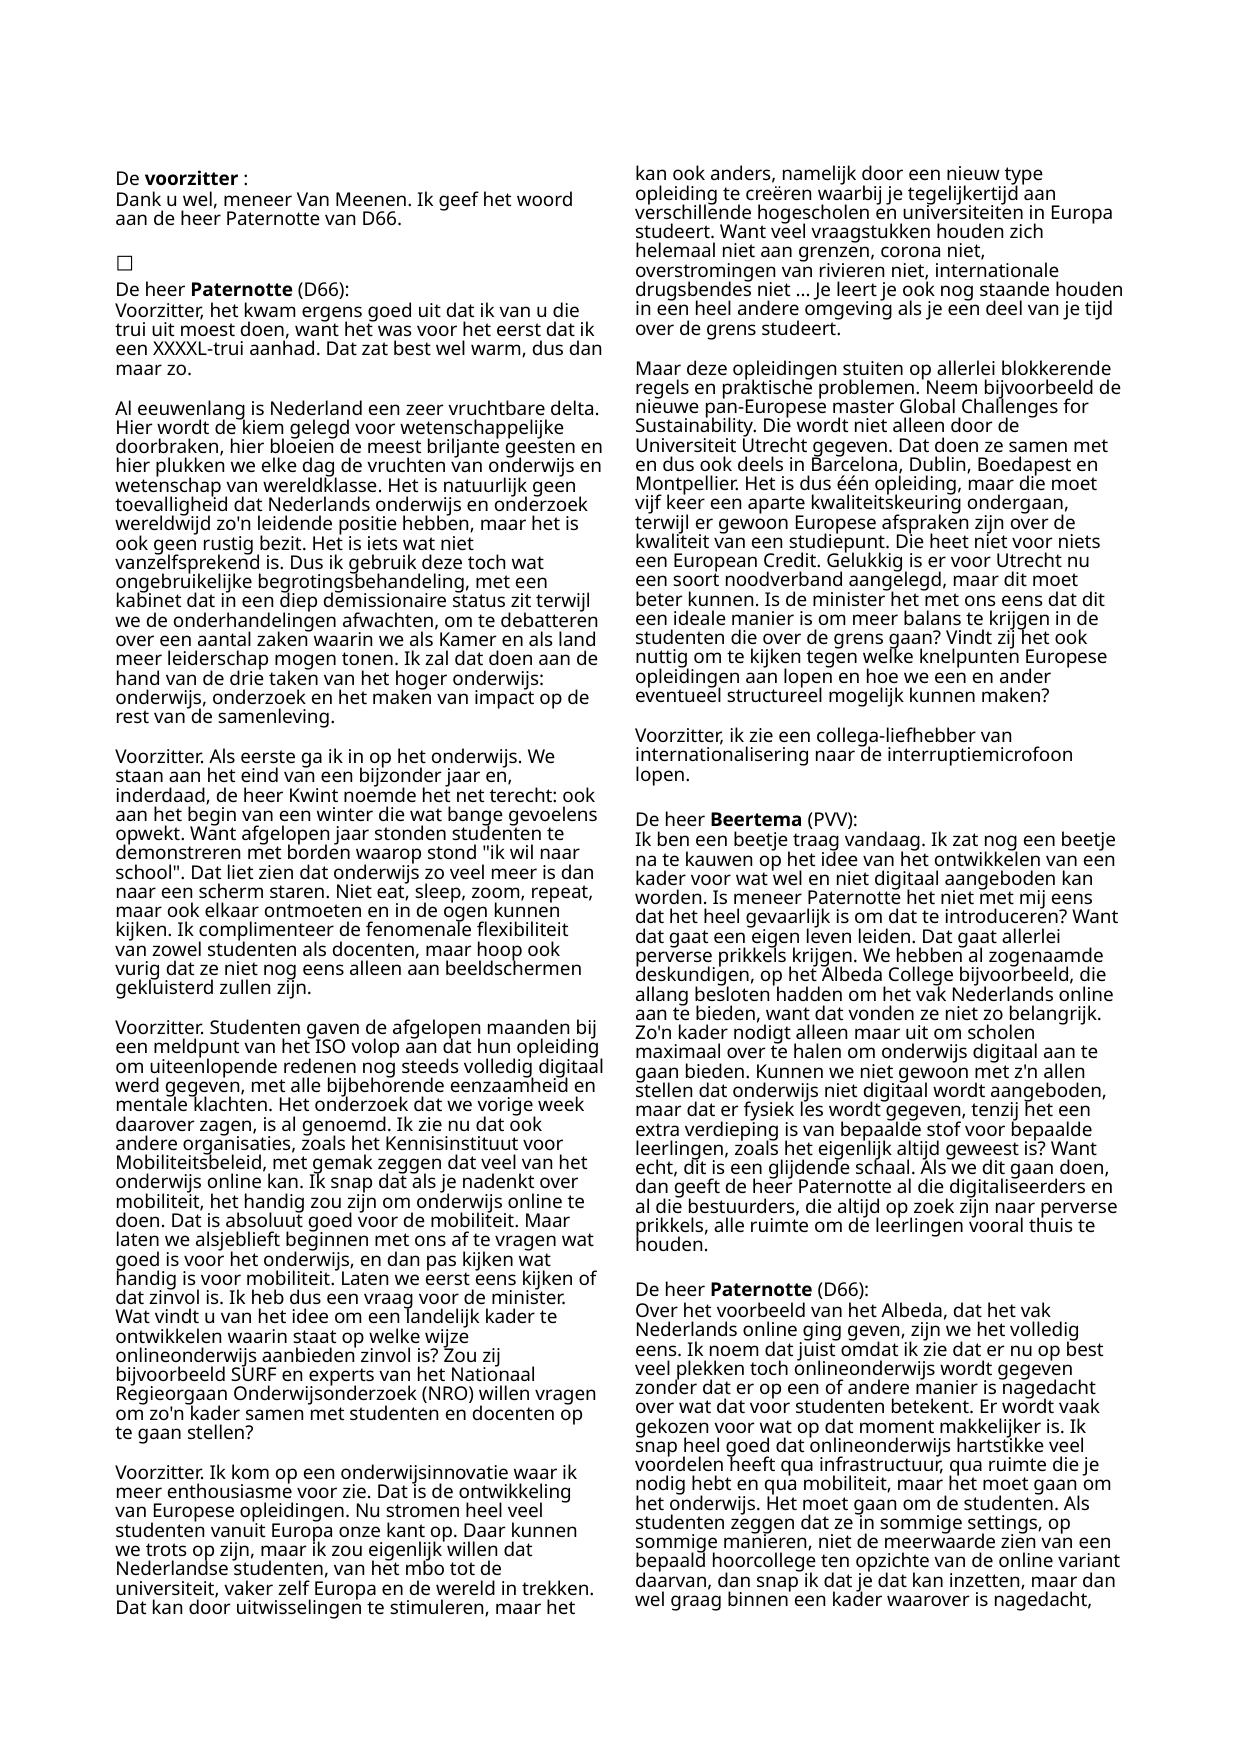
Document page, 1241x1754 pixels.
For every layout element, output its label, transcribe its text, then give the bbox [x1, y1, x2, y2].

text Maar deze opleidingen stuiten op allerlei blokkerende regels en praktische problemen. Neem bijvoorbeeld de nieuwe pan-Europese master Global Challenges for Sustainability. Die wordt niet alleen door de Universiteit Utrecht gegeven. Dat doen ze samen met en dus ook deels in Barcelona, Dublin, Boedapest en Montpellier. Het is dus één opleiding, maar die moet vijf keer een aparte kwaliteitskeuring ondergaan, terwijl er gewoon Europese afspraken zijn over de kwaliteit van een studiepunt. Die heet niet voor niets een European Credit. Gelukkig is er voor Utrecht nu een soort noodverband aangelegd, maar dit moet beter kunnen. Is de minister het met ons eens dat dit een ideale manier is om meer balans te krijgen in de studenten die over de grens gaan? Vindt zij het ook nuttig om te kijken tegen welke knelpunten Europese opleidingen aan lopen en hoe we een en ander eventueel structureel mogelijk kunnen maken? [635, 359, 1125, 706]
text De heer Beertema (PVV): [635, 806, 1125, 831]
text ⬜ [115, 250, 605, 276]
text Al eeuwenlang is Nederland een zeer vruchtbare delta. Hier wordt de kiem gelegd voor wetenschappelijke doorbraken, hier bloeien de meest briljante geesten en hier plukken we elke dag de vruchten van onderwijs en wetenschap van wereldklasse. Het is natuurlijk geen toevalligheid dat Nederlands onderwijs en onderzoek wereldwijd zo'n leidende positie hebben, maar het is ook geen rustig bezit. Het is iets wat niet vanzelfsprekend is. Dus ik gebruik deze toch wat ongebruikelijke begrotingsbehandeling, met een kabinet dat in een diep demissionaire status zit terwijl we de onderhandelingen afwachten, om te debatteren over een aantal zaken waarin we als Kamer en als land meer leiderschap mogen tonen. Ik zal dat doen aan de hand van de drie taken van het hoger onderwijs: onderwijs, onderzoek en het maken van impact op de rest van de samenleving. [115, 400, 605, 727]
text De heer Paternotte (D66): [115, 276, 605, 302]
text Dank u wel, meneer Van Meenen. Ik geef het woord aan de heer Paternotte van D66. [115, 191, 605, 229]
text De heer Paternotte (D66): [635, 1276, 1125, 1302]
text Ik ben een beetje traag vandaag. Ik zat nog een beetje na te kauwen op het idee van het ontwikkelen van een kader voor wat wel en niet digitaal aangeboden kan worden. Is meneer Paternotte het niet met mij eens dat het heel gevaarlijk is om dat te introduceren? Want dat gaat een eigen leven leiden. Dat gaat allerlei perverse prikkels krijgen. We hebben al zogenaamde deskundigen, op het Albeda College bijvoorbeeld, die allang besloten hadden om het vak Nederlands online aan te bieden, want dat vonden ze niet zo belangrijk. Zo'n kader nodigt alleen maar uit om scholen maximaal over te halen om onderwijs digitaal aan te gaan bieden. Kunnen we niet gewoon met z'n allen stellen dat onderwijs niet digitaal wordt aangeboden, maar dat er fysiek les wordt gegeven, tenzij het een extra verdieping is van bepaalde stof voor bepaalde leerlingen, zoals het eigenlijk altijd geweest is? Want echt, dit is een glijdende schaal. Als we dit gaan doen, dan geeft de heer Paternotte al die digitaliseerders en al die bestuurders, die altijd op zoek zijn naar perverse prikkels, alle ruimte om de leerlingen vooral thuis te houden. [635, 831, 1125, 1255]
text Over het voorbeeld van het Albeda, dat het vak Nederlands online ging geven, zijn we het volledig eens. Ik noem dat juist omdat ik zie dat er nu op best veel plekken toch onlineonderwijs wordt gegeven zonder dat er op een of andere manier is nagedacht over wat dat voor studenten betekent. Er wordt vaak gekozen voor wat op dat moment makkelijker is. Ik snap heel goed dat onlineonderwijs hartstikke veel voordelen heeft qua infrastructuur, qua ruimte die je nodig hebt en qua mobiliteit, maar het moet gaan om het onderwijs. Het moet gaan om de studenten. Als studenten zeggen dat ze in sommige settings, op sommige manieren, niet de meerwaarde zien van een bepaald hoorcollege ten opzichte van de online variant daarvan, dan snap ik dat je dat kan inzetten, maar dan wel graag binnen een kader waarover is nagedacht, [635, 1302, 1125, 1610]
text Voorzitter. Studenten gaven de afgelopen maanden bij een meldpunt van het ISO volop aan dat hun opleiding om uiteenlopende redenen nog steeds volledig digitaal werd gegeven, met alle bijbehorende eenzaamheid en mentale klachten. Het onderzoek dat we vorige week daarover zagen, is al genoemd. Ik zie nu dat ook andere organisaties, zoals het Kennisinstituut voor Mobiliteitsbeleid, met gemak zeggen dat veel van het onderwijs online kan. Ik snap dat als je nadenkt over mobiliteit, het handig zou zijn om onderwijs online te doen. Dat is absoluut goed voor de mobiliteit. Maar laten we alsjeblieft beginnen met ons af te vragen wat goed is voor het onderwijs, en dan pas kijken wat handig is voor mobiliteit. Laten we eerst eens kijken of dat zinvol is. Ik heb dus een vraag voor de minister. Wat vindt u van het idee om een landelijk kader te ontwikkelen waarin staat op welke wijze onlineonderwijs aanbieden zinvol is? Zou zij bijvoorbeeld SURF en experts van het Nationaal Regieorgaan Onderwijsonderzoek (NRO) willen vragen om zo'n kader samen met studenten en docenten op te gaan stellen? [115, 1019, 605, 1443]
text De voorzitter : [115, 165, 605, 191]
text Voorzitter, het kwam ergens goed uit dat ik van u die trui uit moest doen, want het was voor het eerst dat ik een XXXXL-trui aanhad. Dat zat best wel warm, dus dan maar zo. [115, 302, 605, 379]
text Voorzitter. Ik kom op een onderwijsinnovatie waar ik meer enthousiasme voor zie. Dat is de ontwikkeling van Europese opleidingen. Nu stromen heel veel studenten vanuit Europa onze kant op. Daar kunnen we trots op zijn, maar ik zou eigenlijk willen dat Nederlandse studenten, van het mbo tot de universiteit, vaker zelf Europa en de wereld in trekken. Dat kan door uitwisselingen te stimuleren, maar het [115, 1464, 605, 1618]
text Voorzitter, ik zie een collega-liefhebber van internationalisering naar de interruptiemicrofoon lopen. [635, 727, 1125, 785]
text Voorzitter. Als eerste ga ik in op het onderwijs. We staan aan het eind van een bijzonder jaar en, inderdaad, de heer Kwint noemde het net terecht: ook aan het begin van een winter die wat bange gevoelens opwekt. Want afgelopen jaar stonden studenten te demonstreren met borden waarop stond "ik wil naar school". Dat liet zien dat onderwijs zo veel meer is dan naar een scherm staren. Niet eat, sleep, zoom, repeat, maar ook elkaar ontmoeten en in de ogen kunnen kijken. Ik complimenteer de fenomenale flexibiliteit van zowel studenten als docenten, maar hoop ook vurig dat ze niet nog eens alleen aan beeldschermen gekluisterd zullen zijn. [115, 748, 605, 998]
text kan ook anders, namelijk door een nieuw type opleiding te creëren waarbij je tegelijkertijd aan verschillende hogescholen en universiteiten in Europa studeert. Want veel vraagstukken houden zich helemaal niet aan grenzen, corona niet, overstromingen van rivieren niet, internationale drugsbendes niet … Je leert je ook nog staande houden in een heel andere omgeving als je een deel van je tijd over de grens studeert. [635, 165, 1125, 339]
